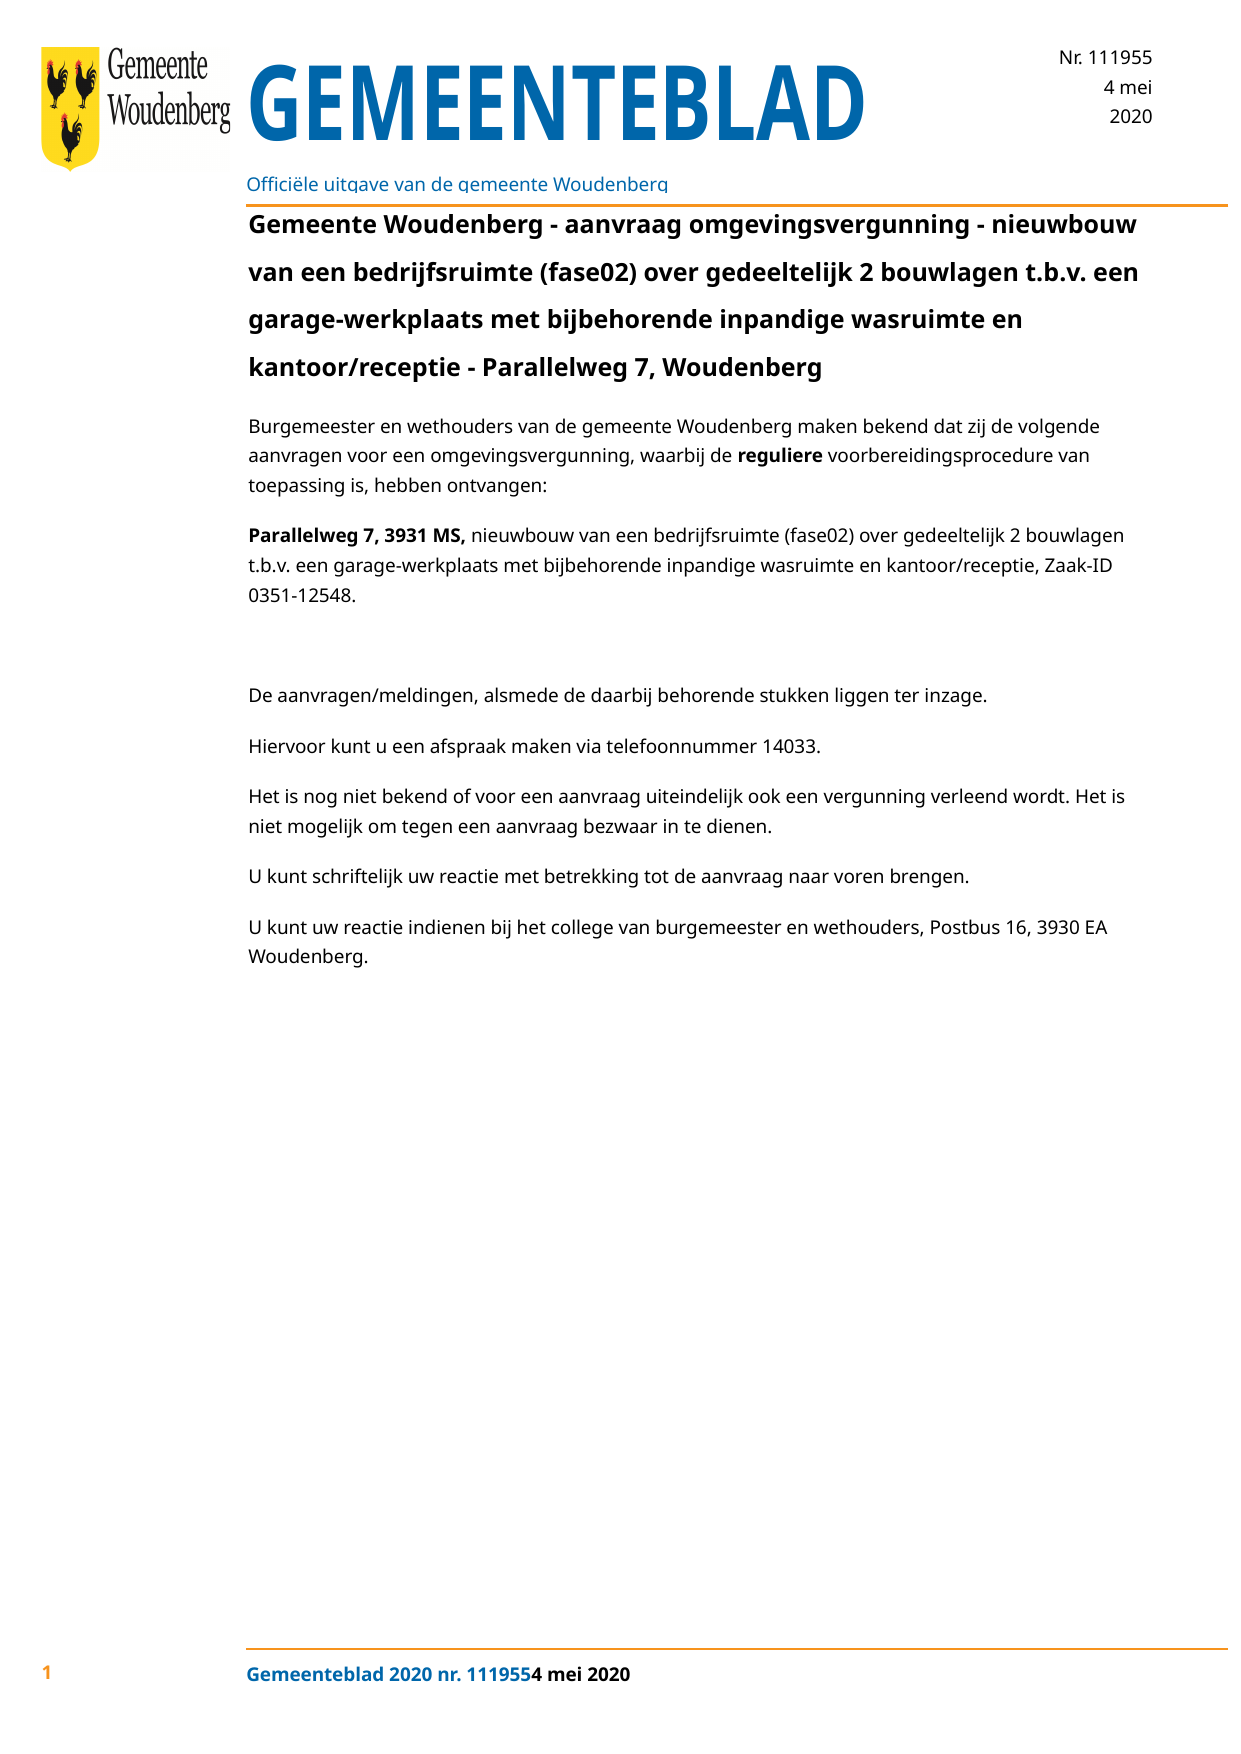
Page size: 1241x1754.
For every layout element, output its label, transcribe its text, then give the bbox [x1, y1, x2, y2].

text De aanvragen/meldingen, alsmede de daarbij behorende stukken liggen ter inzage. [248, 683, 1152, 708]
text Hiervoor kunt u een afspraak maken via telefoonnummer 14033. [248, 733, 1152, 759]
text Parallelweg 7, 3931 MS, nieuwbouw van een bedrijfsruimte (fase02) over gedeeltelijk 2 bouwlagen t.b.v. een garage-werkplaats met bijbehorende inpandige wasruimte en kantoor/receptie, Zaak-ID 0351-12548. [248, 523, 1152, 608]
text Het is nog niet bekend of voor een aanvraag uiteindelijk ook een vergunning verleend wordt. Het is niet mogelijk om tegen een aanvraag bezwaar in te dienen. [248, 783, 1152, 839]
text U kunt uw reactie indienen bij het college van burgemeester en wethouders, Postbus 16, 3930 EA Woudenberg. [248, 914, 1152, 969]
text Burgemeester en wethouders van de gemeente Woudenberg maken bekend dat zij de volgende aanvragen voor een omgevingsvergunning, waarbij de reguliere voorbereidingsprocedure van toepassing is, hebben ontvangen: [248, 413, 1152, 498]
picture [41, 47, 231, 172]
text Gemeente Woudenberg - aanvraag omgevingsvergunning - nieuwbouw van een bedrijfsruimte (fase02) over gedeeltelijk 2 bouwlagen t.b.v. een garage-werkplaats met bijbehorende inpandige wasruimte en kantoor/receptie - Parallelweg 7, Woudenberg [248, 207, 1152, 384]
text U kunt schriftelijk uw reactie met betrekking tot de aanvraag naar voren brengen. [248, 863, 1152, 889]
